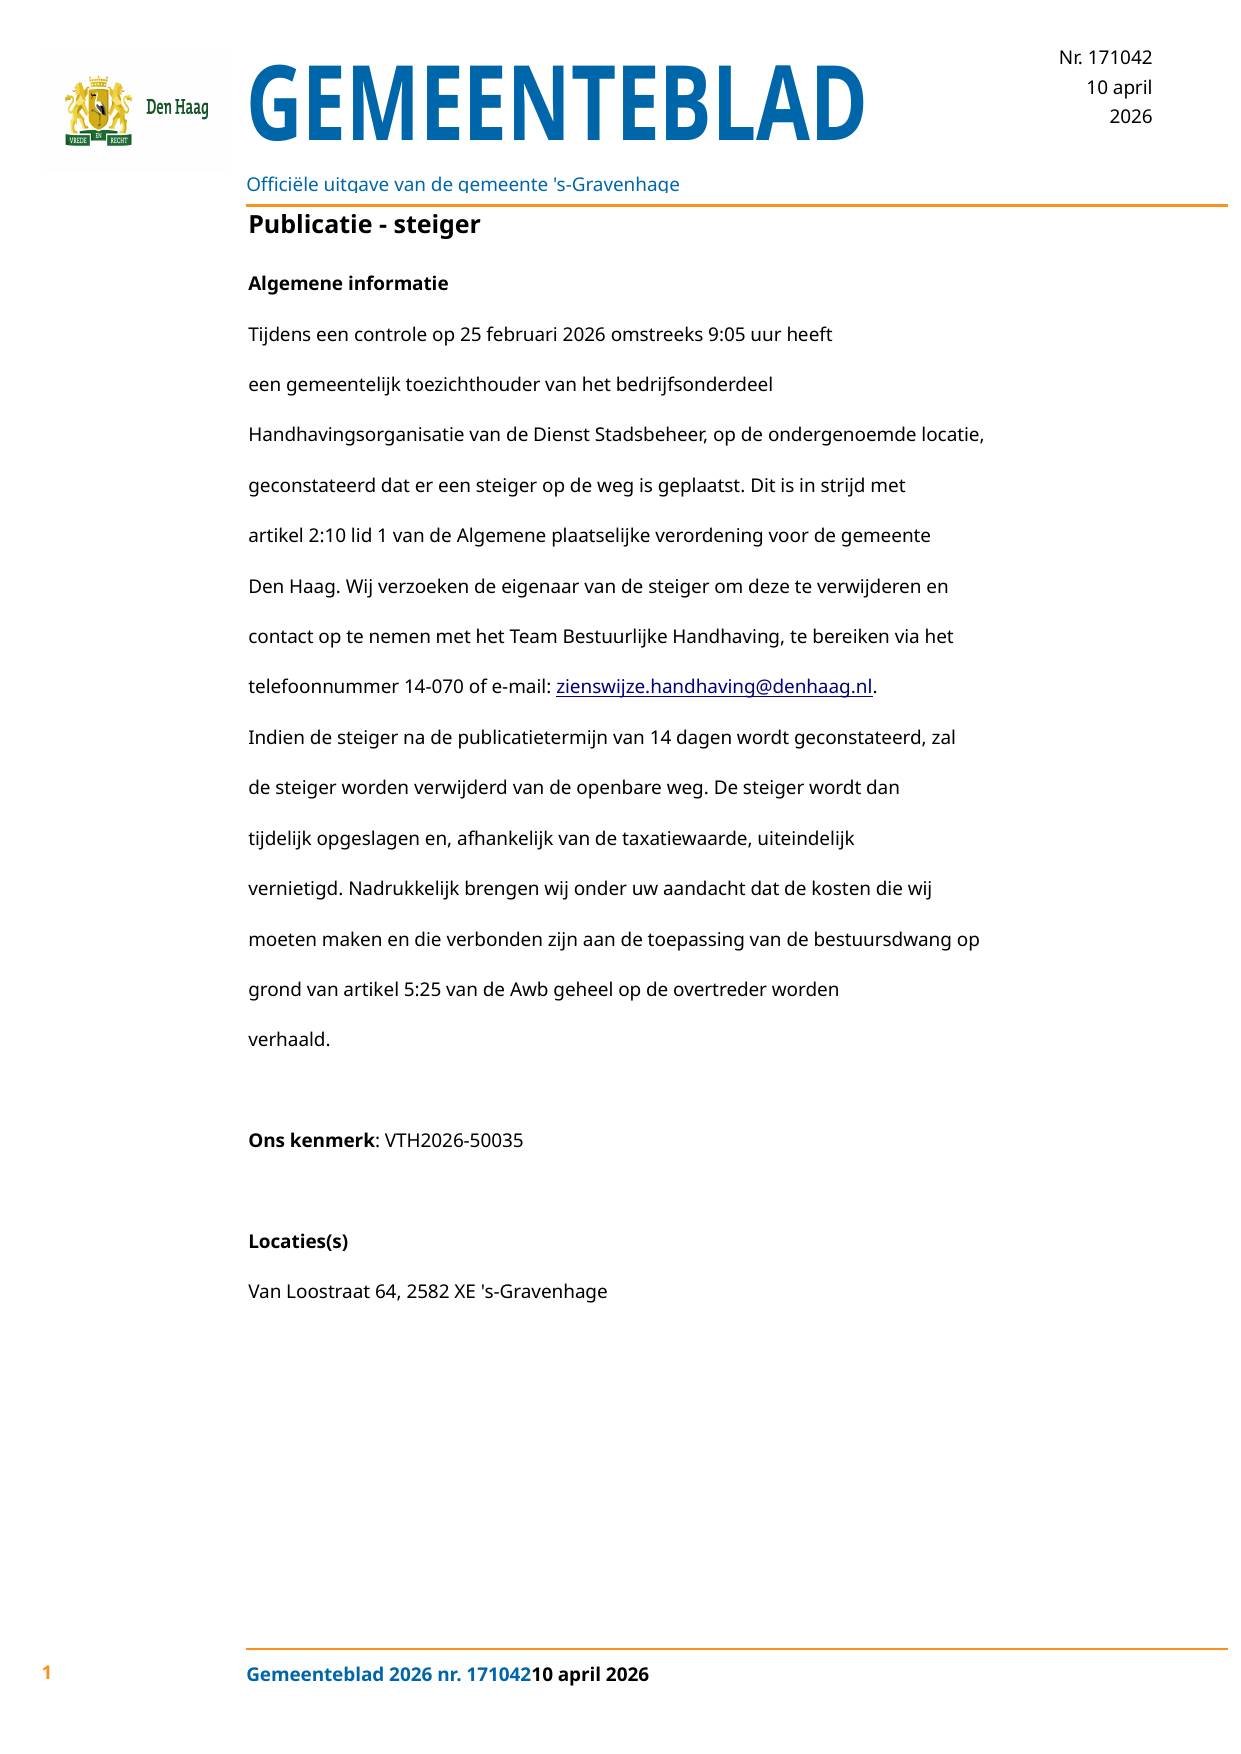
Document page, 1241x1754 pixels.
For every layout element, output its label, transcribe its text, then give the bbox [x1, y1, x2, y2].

text Locaties(s) [248, 1228, 1152, 1254]
text een gemeentelijk toezichthouder van het bedrijfsonderdeel [248, 371, 1152, 397]
text Publicatie - steiger [248, 207, 1152, 241]
text artikel 2:10 lid 1 van de Algemene plaatselijke verordening voor de gemeente [248, 522, 1152, 548]
text Van Loostraat 64, 2582 XE 's-Gravenhage [248, 1279, 1152, 1304]
text contact op te nemen met het Team Bestuurlijke Handhaving, te bereiken via het [248, 623, 1152, 649]
text verhaald. [248, 1027, 1152, 1052]
text Indien de steiger na de publicatietermijn van 14 dagen wordt geconstateerd, zal [248, 724, 1152, 750]
text Den Haag. Wij verzoeken de eigenaar van de steiger om deze te verwijderen en [248, 573, 1152, 598]
text geconstateerd dat er een steiger op de weg is geplaatst. Dit is in strijd met [248, 472, 1152, 498]
text moeten maken en die verbonden zijn aan de toepassing van de bestuursdwang op [248, 926, 1152, 951]
text telefoonnummer 14-070 of e-mail: zienswijze.handhaving@denhaag.nl. [248, 674, 1152, 699]
text Algemene informatie [248, 270, 1152, 296]
text vernietigd. Nadrukkelijk brengen wij onder uw aandacht dat de kosten die wij [248, 875, 1152, 901]
text Tijdens een controle op 25 februari 2026 omstreeks 9:05 uur heeft [248, 321, 1152, 346]
text tijdelijk opgeslagen en, afhankelijk van de taxatiewaarde, uiteindelijk [248, 825, 1152, 851]
text Handhavingsorganisatie van de Dienst Stadsbeheer, op de ondergenoemde locatie, [248, 422, 1152, 447]
text de steiger worden verwijderd van de openbare weg. De steiger wordt dan [248, 774, 1152, 800]
text grond van artikel 5:25 van de Awb geheel op de overtreder worden [248, 976, 1152, 1002]
text Ons kenmerk: VTH2026-50035 [248, 1127, 1152, 1153]
picture [41, 47, 231, 172]
